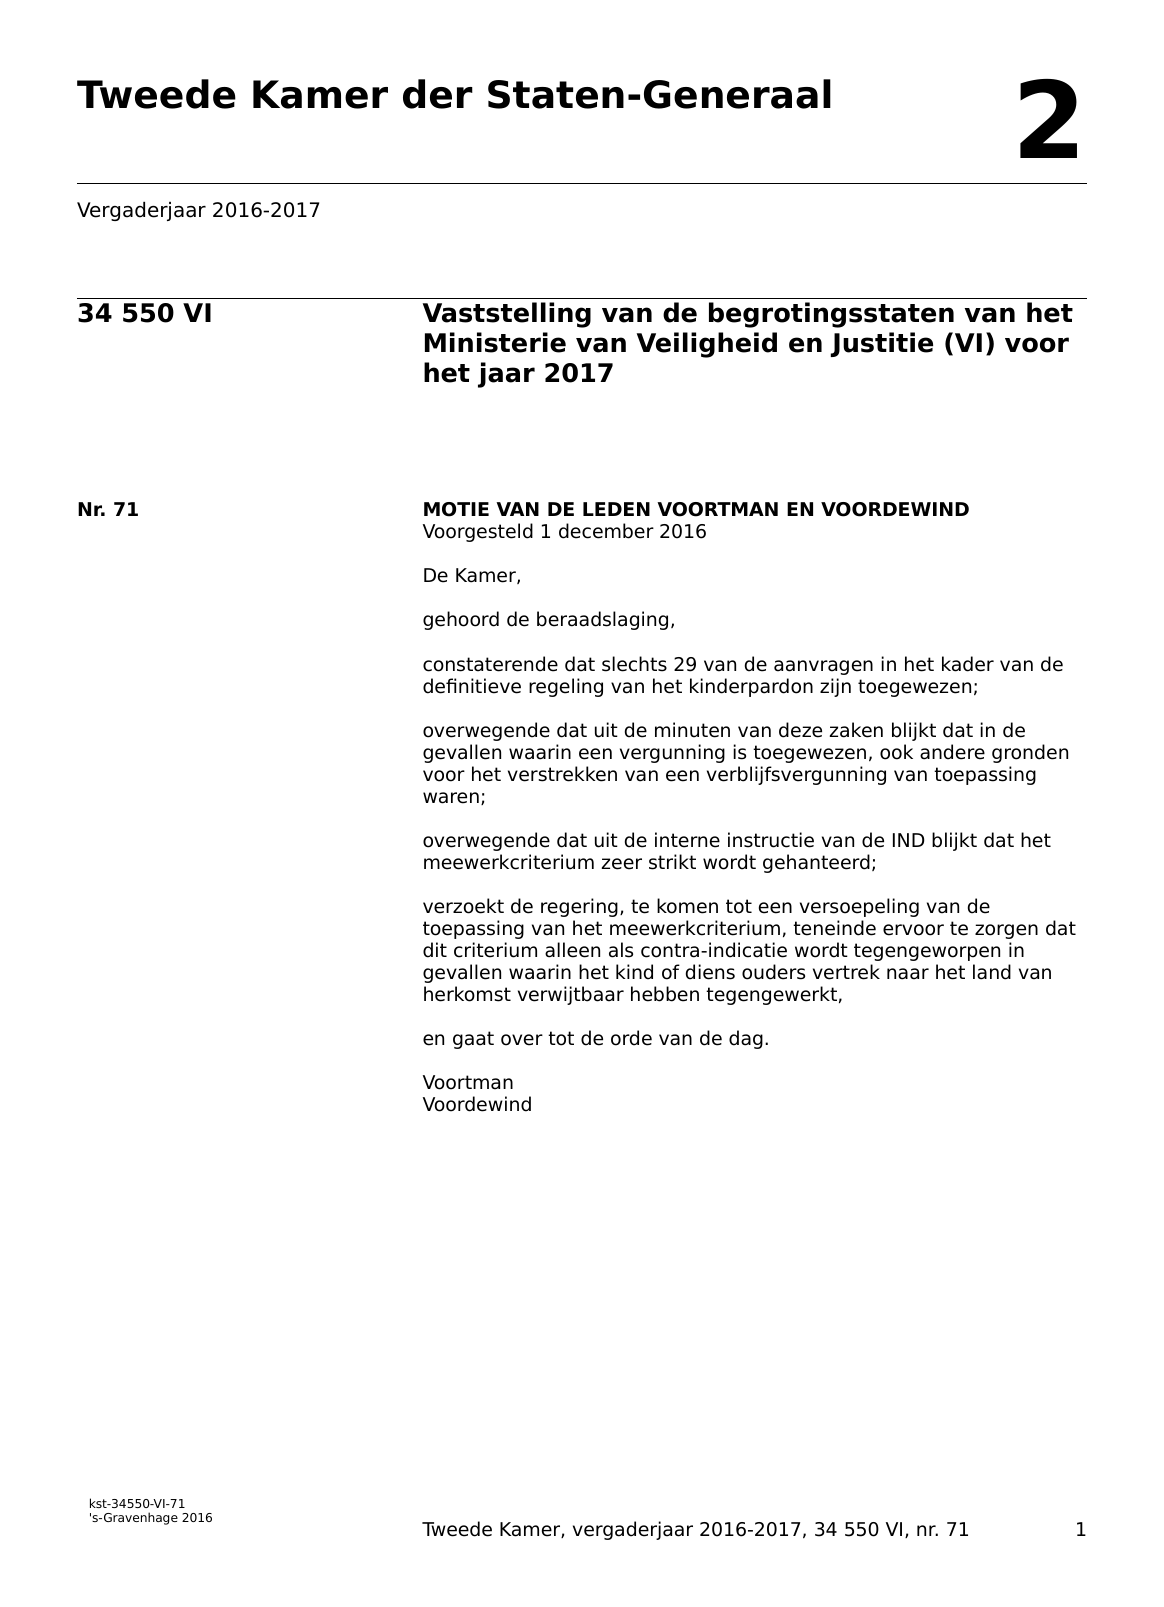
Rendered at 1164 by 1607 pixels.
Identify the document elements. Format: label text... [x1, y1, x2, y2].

text en gaat over tot de orde van de dag. [422, 1028, 1087, 1050]
text overwegende dat uit de interne instructie van de IND blijkt dat het meewerkcriterium zeer strikt wordt gehanteerd; [422, 830, 1087, 874]
table_cell Vergaderjaar 2016-2017 [77, 184, 1087, 298]
text De Kamer, [422, 565, 1087, 587]
text constaterende dat slechts 29 van de aanvragen in het kader van de definitieve regeling van het kinderpardon zijn toegewezen; [422, 653, 1087, 697]
text kst-34550-VI-71 [88, 1497, 323, 1511]
text 's-Gravenhage 2016 [88, 1511, 323, 1525]
text overwegende dat uit de minuten van deze zaken blijkt dat in de gevallen waarin een vergunning is toegewezen, ook andere gronden voor het verstrekken van een verblijfsvergunning van toepassing waren; [422, 720, 1087, 808]
text gehoord de beraadslaging, [422, 609, 1087, 631]
text verzoekt de regering, te komen tot een versoepeling van de toepassing van het meewerkcriterium, teneinde ervoor te zorgen dat dit criterium alleen als contra-indicatie wordt tegengeworpen in gevallen waarin het kind of diens ouders vertrek naar het land van herkomst verwijtbaar hebben tegengewerkt, [422, 896, 1087, 1006]
table_header 2 [886, 59, 1087, 183]
text Voorgesteld 1 december 2016 [422, 521, 1087, 543]
subtitle 34 550 VI Vaststelling van de begrotingsstaten van het Ministerie van Veiligheid en Justitie (VI) voor het jaar 2017 [77, 299, 1087, 388]
text Voordewind [422, 1094, 1087, 1116]
table_header Tweede Kamer der Staten-Generaal [77, 59, 886, 183]
text Voortman [422, 1072, 1087, 1094]
subtitle Nr. 71 MOTIE VAN DE LEDEN VOORTMAN EN VOORDEWIND [77, 499, 1087, 521]
